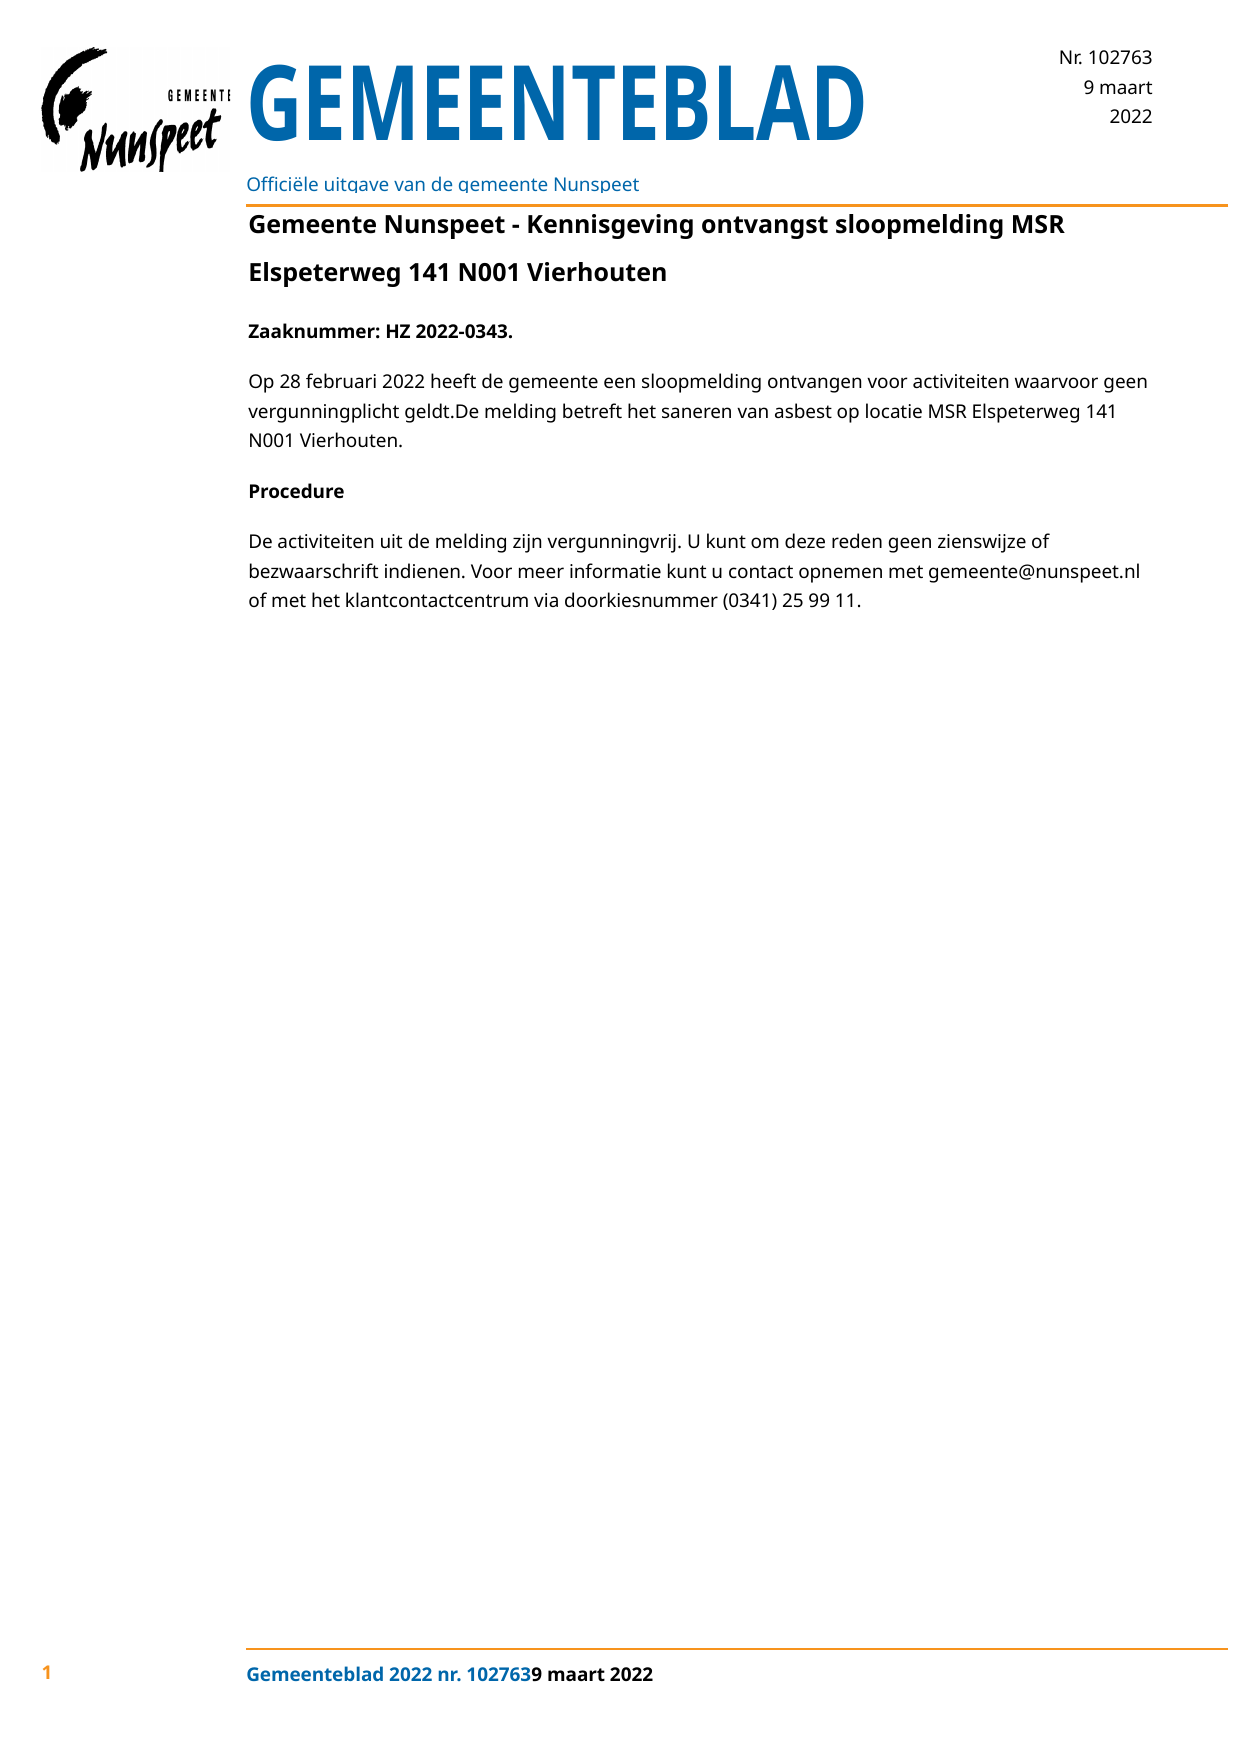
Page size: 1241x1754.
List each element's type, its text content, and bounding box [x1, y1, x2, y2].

text Gemeente Nunspeet - Kennisgeving ontvangst sloopmelding MSR Elspeterweg 141 N001 Vierhouten [248, 207, 1152, 288]
picture [41, 47, 231, 172]
text Op 28 februari 2022 heeft de gemeente een sloopmelding ontvangen voor activiteiten waarvoor geen vergunningplicht geldt.De melding betreft het saneren van asbest op locatie MSR Elspeterweg 141 N001 Vierhouten. [248, 368, 1152, 453]
text Zaaknummer: HZ 2022-0343. [248, 318, 1152, 344]
text De activiteiten uit de melding zijn vergunningvrij. U kunt om deze reden geen zienswijze of bezwaarschrift indienen. Voor meer informatie kunt u contact opnemen met gemeente@nunspeet.nl of met het klantcontactcentrum via doorkiesnummer (0341) 25 99 11. [248, 528, 1152, 613]
text Procedure [248, 478, 1152, 504]
